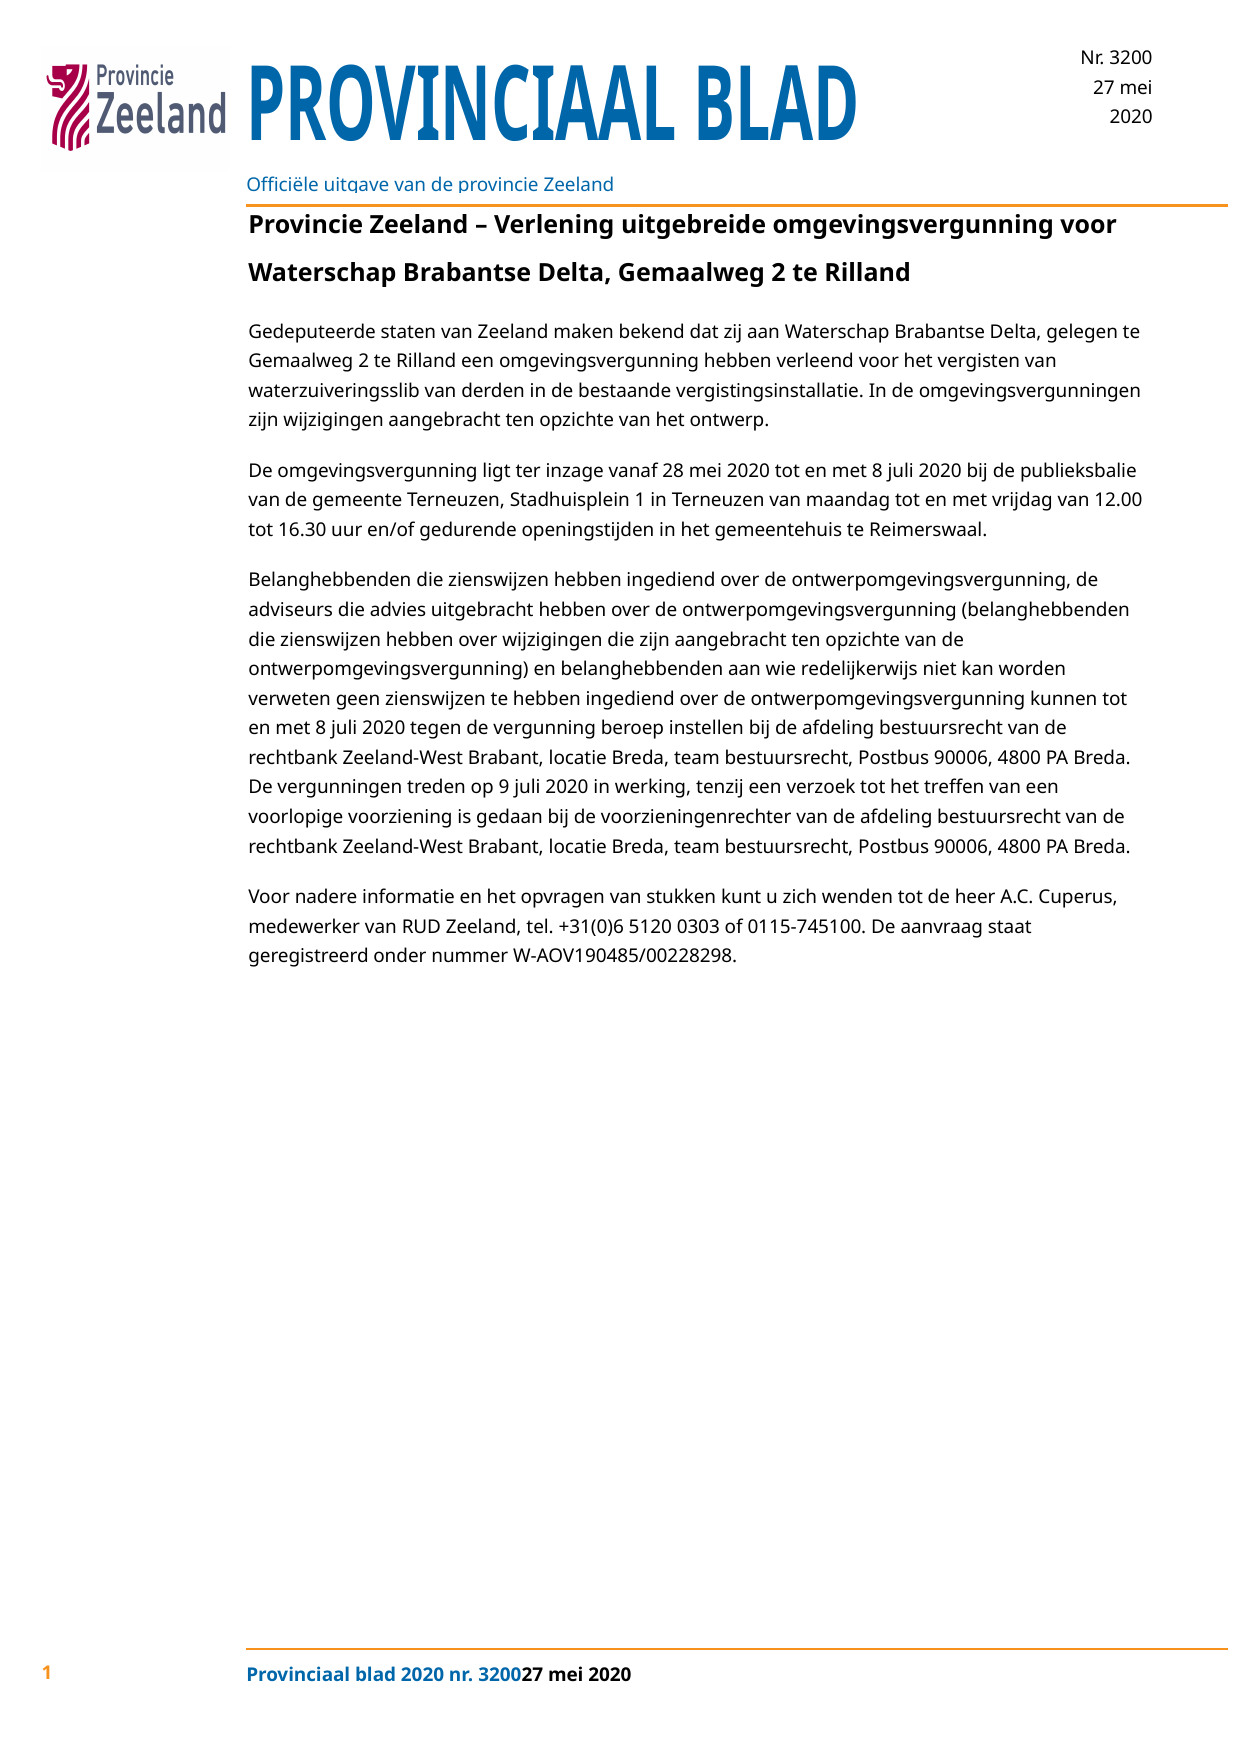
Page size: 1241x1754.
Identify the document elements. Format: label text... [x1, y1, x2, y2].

text Belanghebbenden die zienswijzen hebben ingediend over de ontwerpomgevingsvergunning, de adviseurs die advies uitgebracht hebben over de ontwerpomgevingsvergunning (belanghebbenden die zienswijzen hebben over wijzigingen die zijn aangebracht ten opzichte van de ontwerpomgevingsvergunning) en belanghebbenden aan wie redelijkerwijs niet kan worden verweten geen zienswijzen te hebben ingediend over de ontwerpomgevingsvergunning kunnen tot en met 8 juli 2020 tegen de vergunning beroep instellen bij de afdeling bestuursrecht van de rechtbank Zeeland-West Brabant, locatie Breda, team bestuursrecht, Postbus 90006, 4800 PA Breda. De vergunningen treden op 9 juli 2020 in werking, tenzij een verzoek tot het treffen van een voorlopige voorziening is gedaan bij de voorzieningenrechter van de afdeling bestuursrecht van de rechtbank Zeeland-West Brabant, locatie Breda, team bestuursrecht, Postbus 90006, 4800 PA Breda. [248, 567, 1152, 859]
text Gedeputeerde staten van Zeeland maken bekend dat zij aan Waterschap Brabantse Delta, gelegen te Gemaalweg 2 te Rilland een omgevingsvergunning hebben verleend voor het vergisten van waterzuiveringsslib van derden in de bestaande vergistingsinstallatie. In de omgevingsvergunningen zijn wijzigingen aangebracht ten opzichte van het ontwerp. [248, 318, 1152, 432]
picture [41, 47, 231, 172]
text Voor nadere informatie en het opvragen van stukken kunt u zich wenden tot de heer A.C. Cuperus, medewerker van RUD Zeeland, tel. +31(0)6 5120 0303 of 0115-745100. De aanvraag staat geregistreerd onder nummer W-AOV190485/00228298. [248, 883, 1152, 968]
text De omgevingsvergunning ligt ter inzage vanaf 28 mei 2020 tot en met 8 juli 2020 bij de publieksbalie van de gemeente Terneuzen, Stadhuisplein 1 in Terneuzen van maandag tot en met vrijdag van 12.00 tot 16.30 uur en/of gedurende openingstijden in het gemeentehuis te Reimerswaal. [248, 457, 1152, 542]
text Provincie Zeeland – Verlening uitgebreide omgevingsvergunning voor Waterschap Brabantse Delta, Gemaalweg 2 te Rilland [248, 207, 1152, 288]
